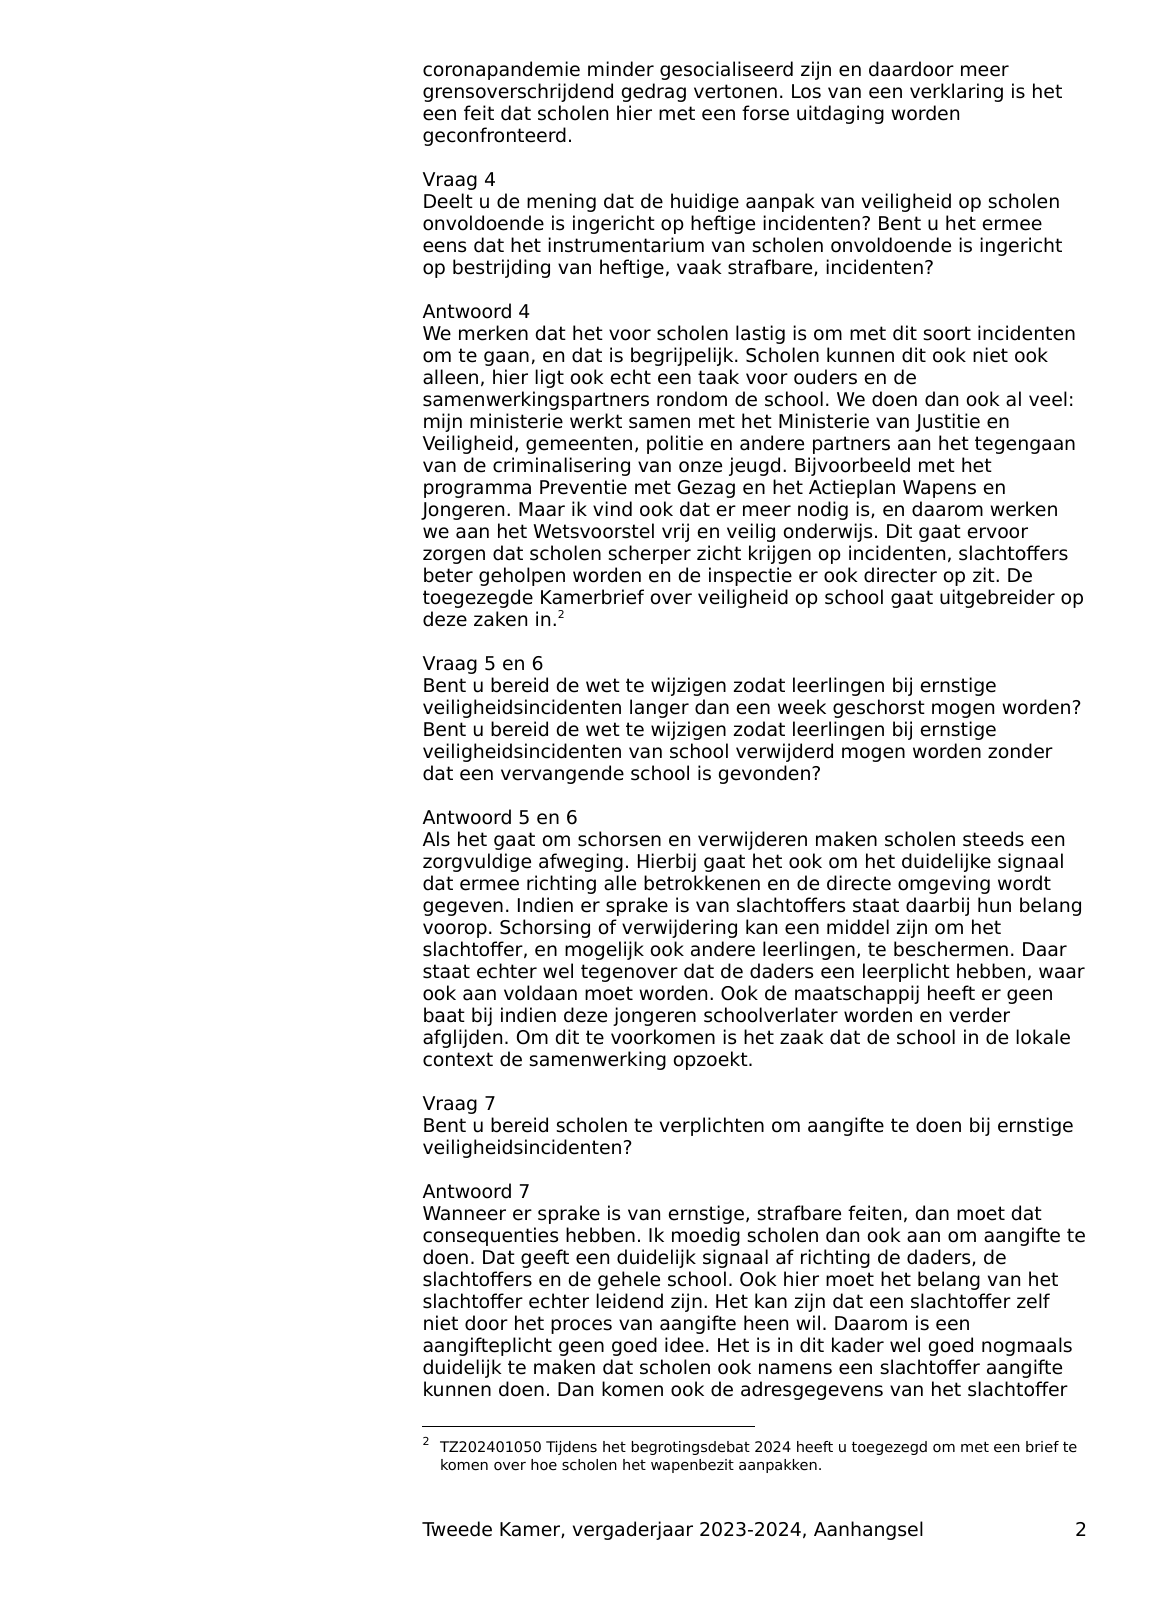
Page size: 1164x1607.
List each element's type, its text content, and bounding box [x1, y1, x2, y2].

text Vraag 7 [422, 1093, 1087, 1115]
text Bent u bereid de wet te wijzigen zodat leerlingen bij ernstige veiligheidsincidenten van school verwijderd mogen worden zonder dat een vervangende school is gevonden? [422, 719, 1087, 785]
text Bent u bereid de wet te wijzigen zodat leerlingen bij ernstige veiligheidsincidenten langer dan een week geschorst mogen worden? [422, 675, 1087, 719]
text coronapandemie minder gesocialiseerd zijn en daardoor meer grensoverschrijdend gedrag vertonen. Los van een verklaring is het een feit dat scholen hier met een forse uitdaging worden geconfronteerd. [422, 59, 1087, 147]
text Bent u bereid scholen te verplichten om aangifte te doen bij ernstige veiligheidsincidenten? [422, 1115, 1087, 1159]
text Antwoord 5 en 6 [422, 807, 1087, 829]
text Vraag 5 en 6 [422, 653, 1087, 675]
text Vraag 4 [422, 169, 1087, 191]
text Antwoord 7 [422, 1181, 1087, 1203]
text Wanneer er sprake is van ernstige, strafbare feiten, dan moet dat consequenties hebben. Ik moedig scholen dan ook aan om aangifte te doen. Dat geeft een duidelijk signaal af richting de daders, de slachtoffers en de gehele school. Ook hier moet het belang van het slachtoffer echter leidend zijn. Het kan zijn dat een slachtoffer zelf niet door het proces van aangifte heen wil. Daarom is een aangifteplicht geen goed idee. Het is in dit kader wel goed nogmaals duidelijk te maken dat scholen ook namens een slachtoffer aangifte kunnen doen. Dan komen ook de adresgegevens van het slachtoffer [422, 1203, 1087, 1401]
text Antwoord 4 [422, 301, 1087, 323]
text TZ202401050 Tijdens het begrotingsdebat 2024 heeft u toegezegd om met een brief te komen over hoe scholen het wapenbezit aanpakken. [422, 1435, 1087, 1474]
text Deelt u de mening dat de huidige aanpak van veiligheid op scholen onvoldoende is ingericht op heftige incidenten? Bent u het ermee eens dat het instrumentarium van scholen onvoldoende is ingericht op bestrijding van heftige, vaak strafbare, incidenten? [422, 191, 1087, 279]
text We merken dat het voor scholen lastig is om met dit soort incidenten om te gaan, en dat is begrijpelijk. Scholen kunnen dit ook niet ook alleen, hier ligt ook echt een taak voor ouders en de samenwerkingspartners rondom de school. We doen dan ook al veel: mijn ministerie werkt samen met het Ministerie van Justitie en Veiligheid, gemeenten, politie en andere partners aan het tegengaan van de criminalisering van onze jeugd. Bijvoorbeeld met het programma Preventie met Gezag en het Actieplan Wapens en Jongeren. Maar ik vind ook dat er meer nodig is, en daarom werken we aan het Wetsvoorstel vrij en veilig onderwijs. Dit gaat ervoor zorgen dat scholen scherper zicht krijgen op incidenten, slachtoffers beter geholpen worden en de inspectie er ook directer op zit. De toegezegde Kamerbrief over veiligheid op school gaat uitgebreider op deze zaken in. [422, 323, 1087, 631]
text Als het gaat om schorsen en verwijderen maken scholen steeds een zorgvuldige afweging. Hierbij gaat het ook om het duidelijke signaal dat ermee richting alle betrokkenen en de directe omgeving wordt gegeven. Indien er sprake is van slachtoffers staat daarbij hun belang voorop. Schorsing of verwijdering kan een middel zijn om het slachtoffer, en mogelijk ook andere leerlingen, te beschermen. Daar staat echter wel tegenover dat de daders een leerplicht hebben, waar ook aan voldaan moet worden. Ook de maatschappij heeft er geen baat bij indien deze jongeren schoolverlater worden en verder afglijden. Om dit te voorkomen is het zaak dat de school in de lokale context de samenwerking opzoekt. [422, 829, 1087, 1071]
